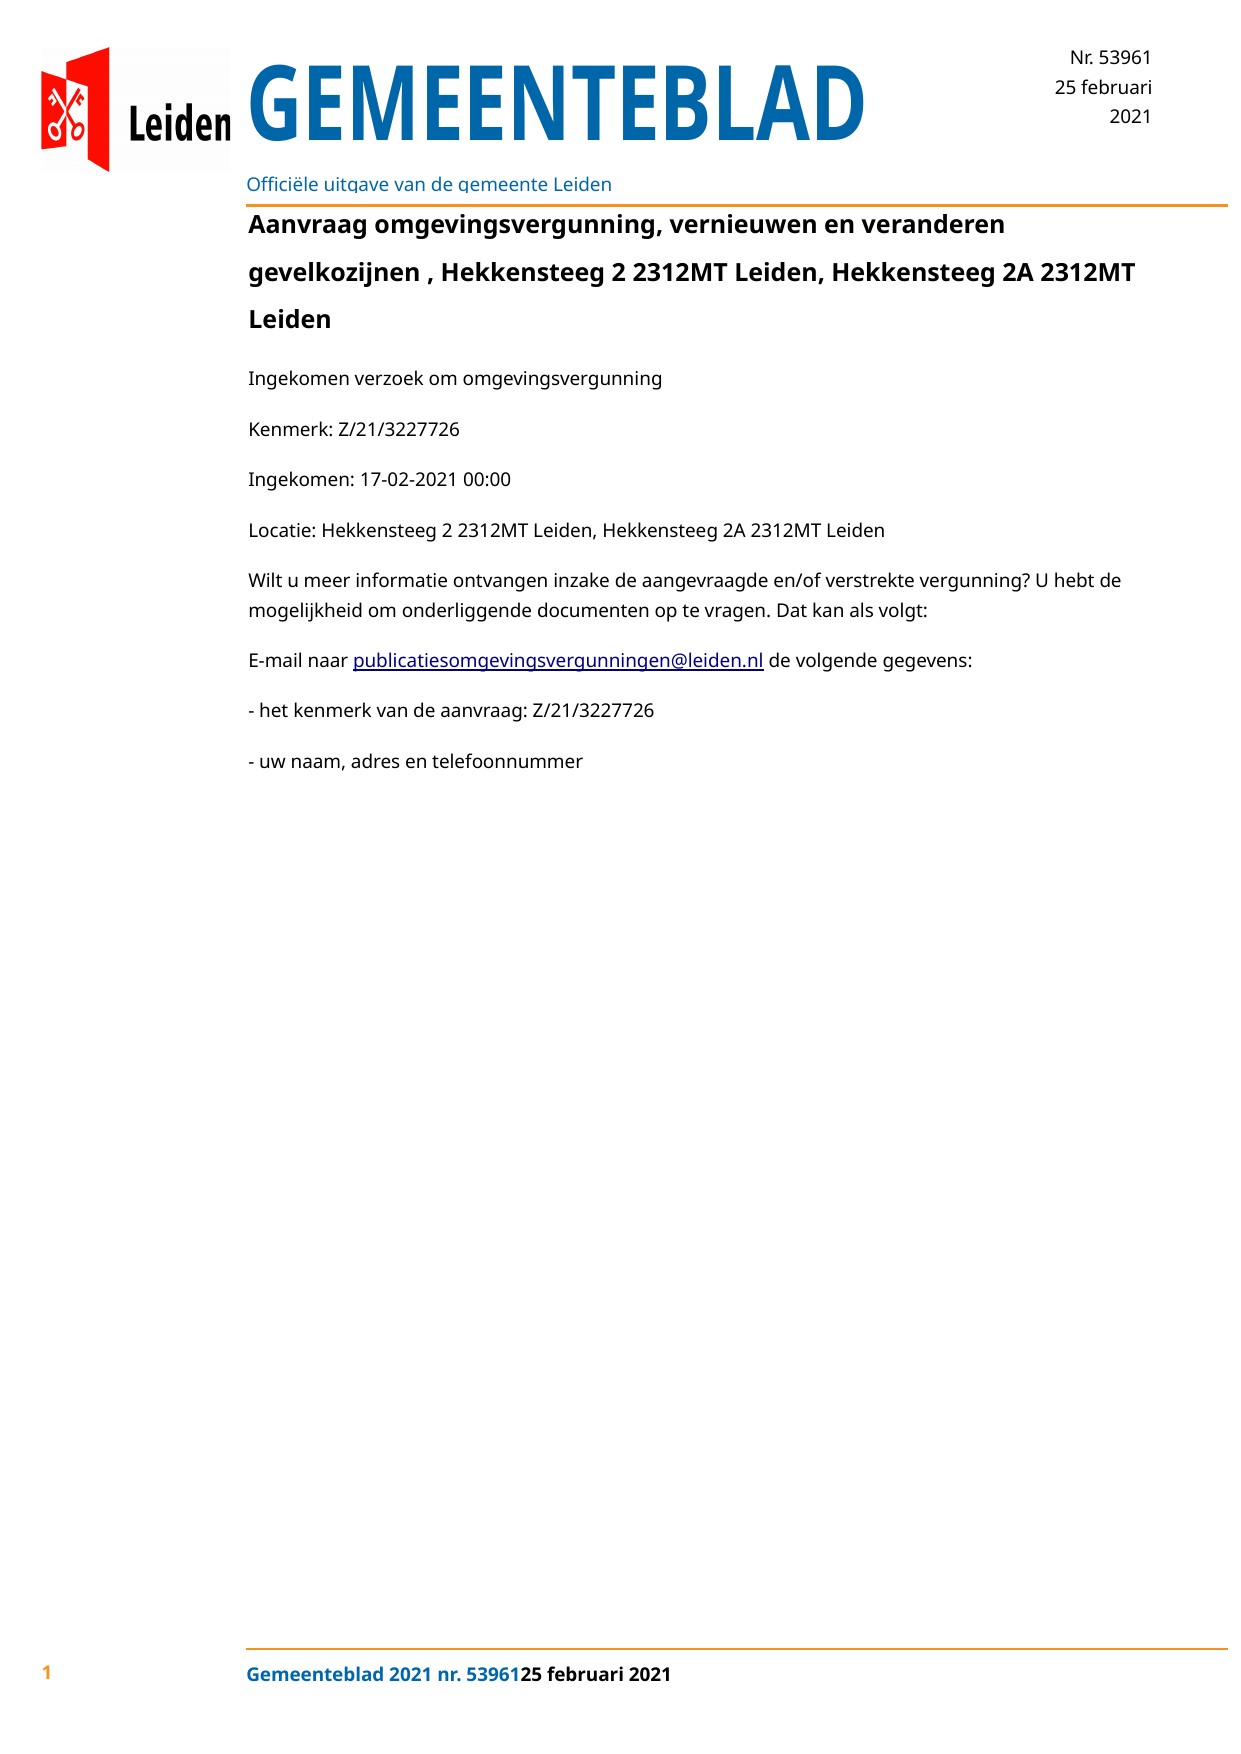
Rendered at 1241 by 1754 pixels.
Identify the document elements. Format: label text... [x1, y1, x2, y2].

text - uw naam, adres en telefoonnummer [248, 748, 1152, 774]
picture [41, 47, 231, 172]
text Aanvraag omgevingsvergunning, vernieuwen en veranderen gevelkozijnen , Hekkensteeg 2 2312MT Leiden, Hekkensteeg 2A 2312MT Leiden [248, 207, 1152, 336]
text Kenmerk: Z/21/3227726 [248, 416, 1152, 442]
text - het kenmerk van de aanvraag: Z/21/3227726 [248, 698, 1152, 723]
text E-mail naar publicatiesomgevingsvergunningen@leiden.nl de volgende gegevens: [248, 647, 1152, 673]
text Ingekomen verzoek om omgevingsvergunning [248, 366, 1152, 391]
text Ingekomen: 17-02-2021 00:00 [248, 466, 1152, 492]
text Locatie: Hekkensteeg 2 2312MT Leiden, Hekkensteeg 2A 2312MT Leiden [248, 517, 1152, 542]
text Wilt u meer informatie ontvangen inzake de aangevraagde en/of verstrekte vergunning? U hebt de mogelijkheid om onderliggende documenten op te vragen. Dat kan als volgt: [248, 567, 1152, 622]
